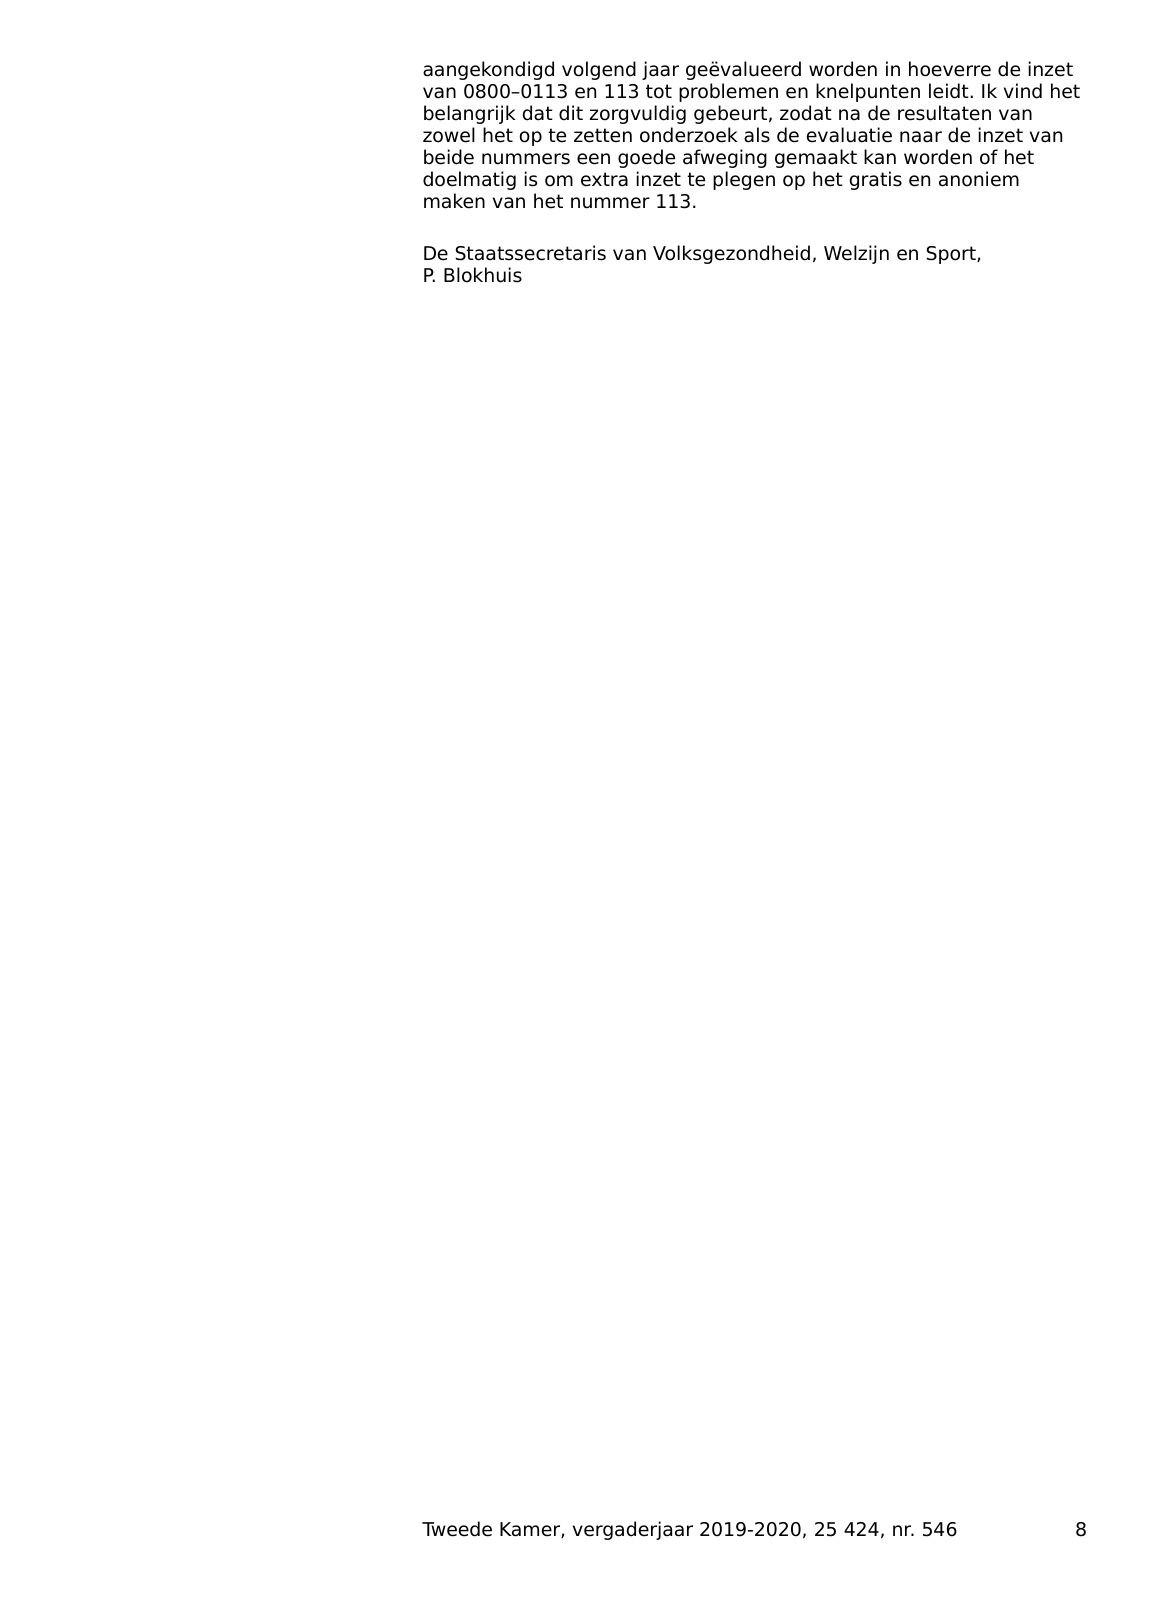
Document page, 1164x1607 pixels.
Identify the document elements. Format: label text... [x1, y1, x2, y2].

text De Staatssecretaris van Volksgezondheid, Welzijn en Sport, P. Blokhuis [422, 243, 1087, 287]
text aangekondigd volgend jaar geëvalueerd worden in hoeverre de inzet van 0800–0113 en 113 tot problemen en knelpunten leidt. Ik vind het belangrijk dat dit zorgvuldig gebeurt, zodat na de resultaten van zowel het op te zetten onderzoek als de evaluatie naar de inzet van beide nummers een goede afweging gemaakt kan worden of het doelmatig is om extra inzet te plegen op het gratis en anoniem maken van het nummer 113. [422, 59, 1087, 213]
